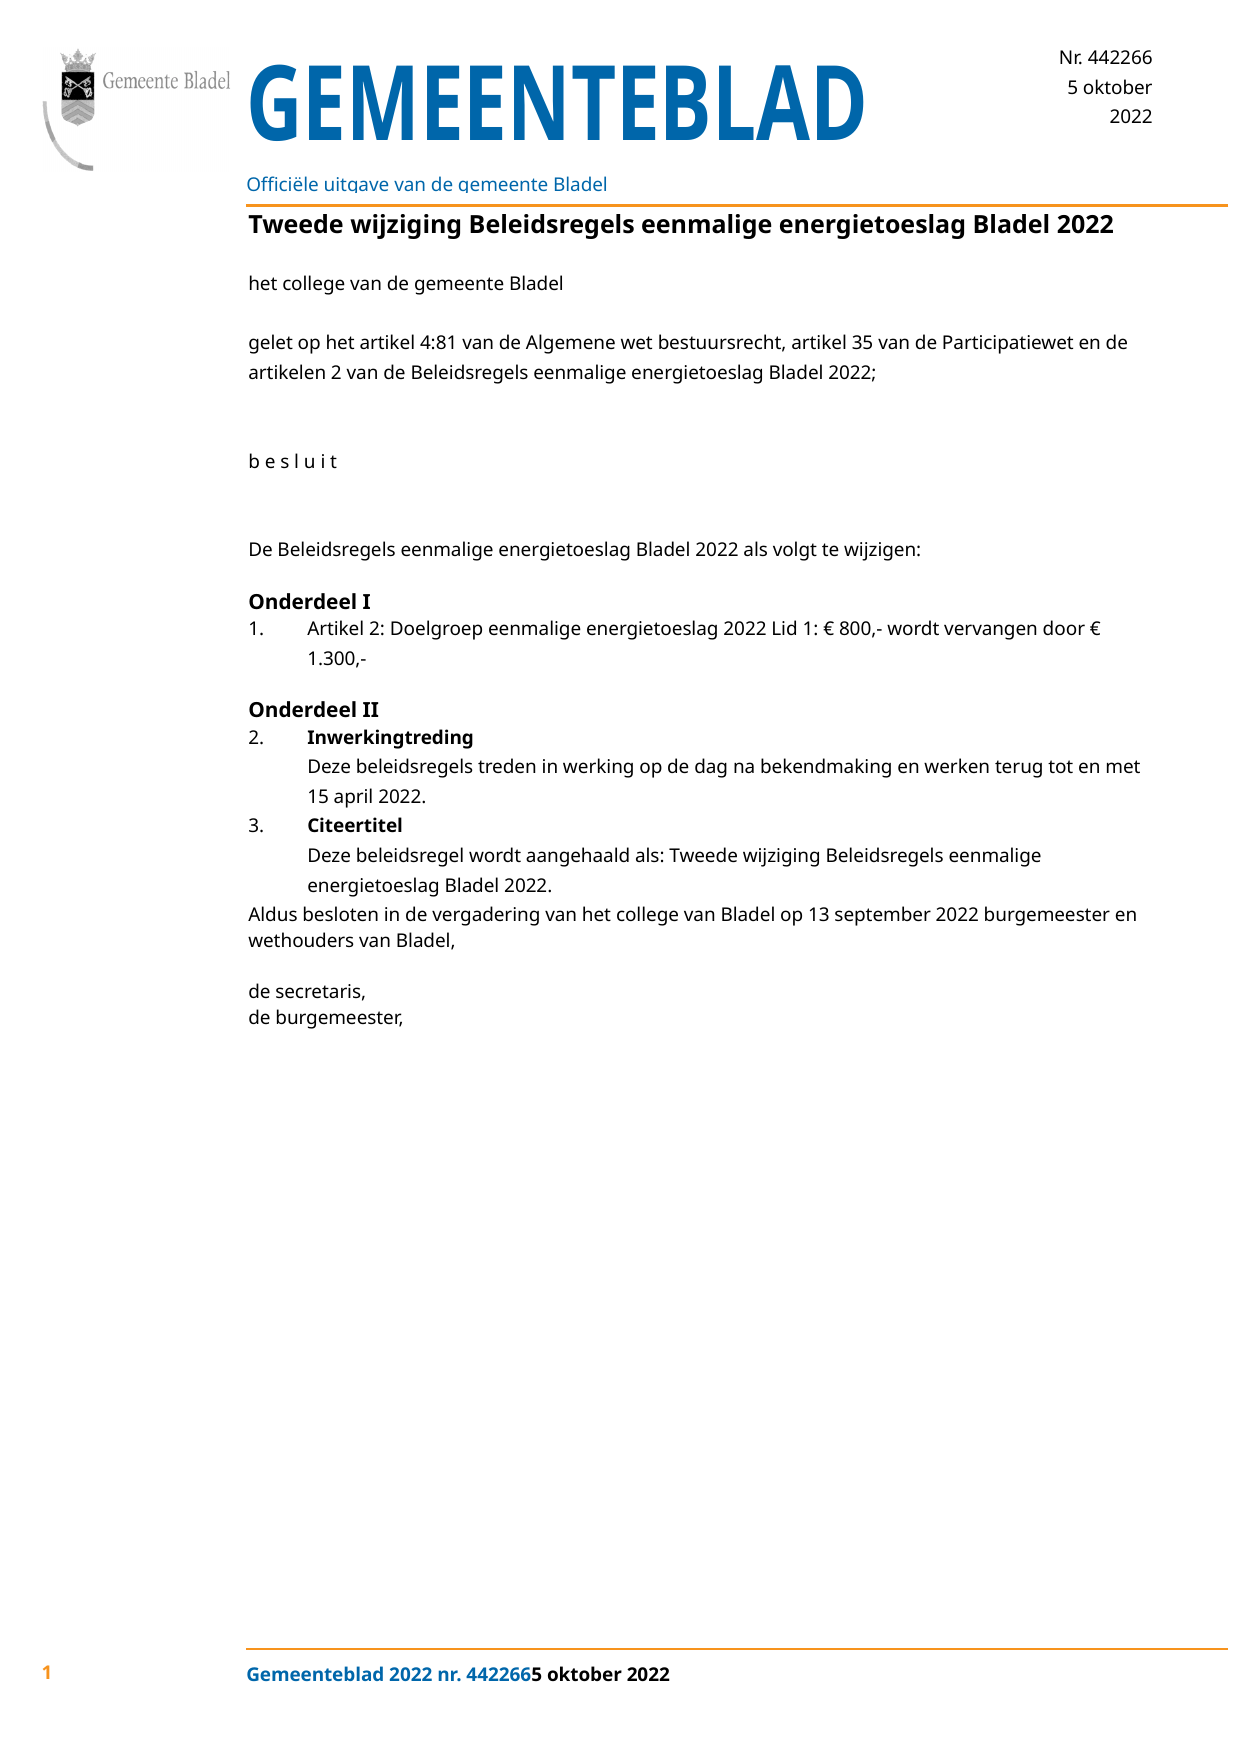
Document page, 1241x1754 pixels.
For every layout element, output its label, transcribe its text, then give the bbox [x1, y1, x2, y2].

text b e s l u i t [248, 448, 1152, 473]
list Artikel 2: Doelgroep eenmalige energietoeslag 2022 Lid 1: € 800,- wordt vervangen door € 1.300,- [248, 615, 1152, 671]
text de secretaris, [248, 978, 1152, 1004]
text Onderdeel II [248, 695, 1152, 724]
text het college van de gemeente Bladel [248, 270, 1152, 296]
list Citeertitel [248, 813, 1152, 838]
list Inwerkingtreding [248, 724, 1152, 749]
picture [41, 47, 231, 172]
text De Beleidsregels eenmalige energietoeslag Bladel 2022 als volgt te wijzigen: [248, 537, 1152, 562]
list Deze beleidsregels treden in werking op de dag na bekendmaking en werken terug tot en met 15 april 2022. [248, 753, 1152, 809]
text Aldus besloten in de vergadering van het college van Bladel op 13 september 2022 burgemeester en wethouders van Bladel, [248, 901, 1152, 953]
text de burgemeester, [248, 1004, 1152, 1030]
text Onderdeel I [248, 587, 1152, 615]
text gelet op het artikel 4:81 van de Algemene wet bestuursrecht, artikel 35 van de Participatiewet en de artikelen 2 van de Beleidsregels eenmalige energietoeslag Bladel 2022; [248, 329, 1152, 385]
text Tweede wijziging Beleidsregels eenmalige energietoeslag Bladel 2022 [248, 207, 1152, 241]
list Deze beleidsregel wordt aangehaald als: Tweede wijziging Beleidsregels eenmalige energietoeslag Bladel 2022. [248, 842, 1152, 897]
